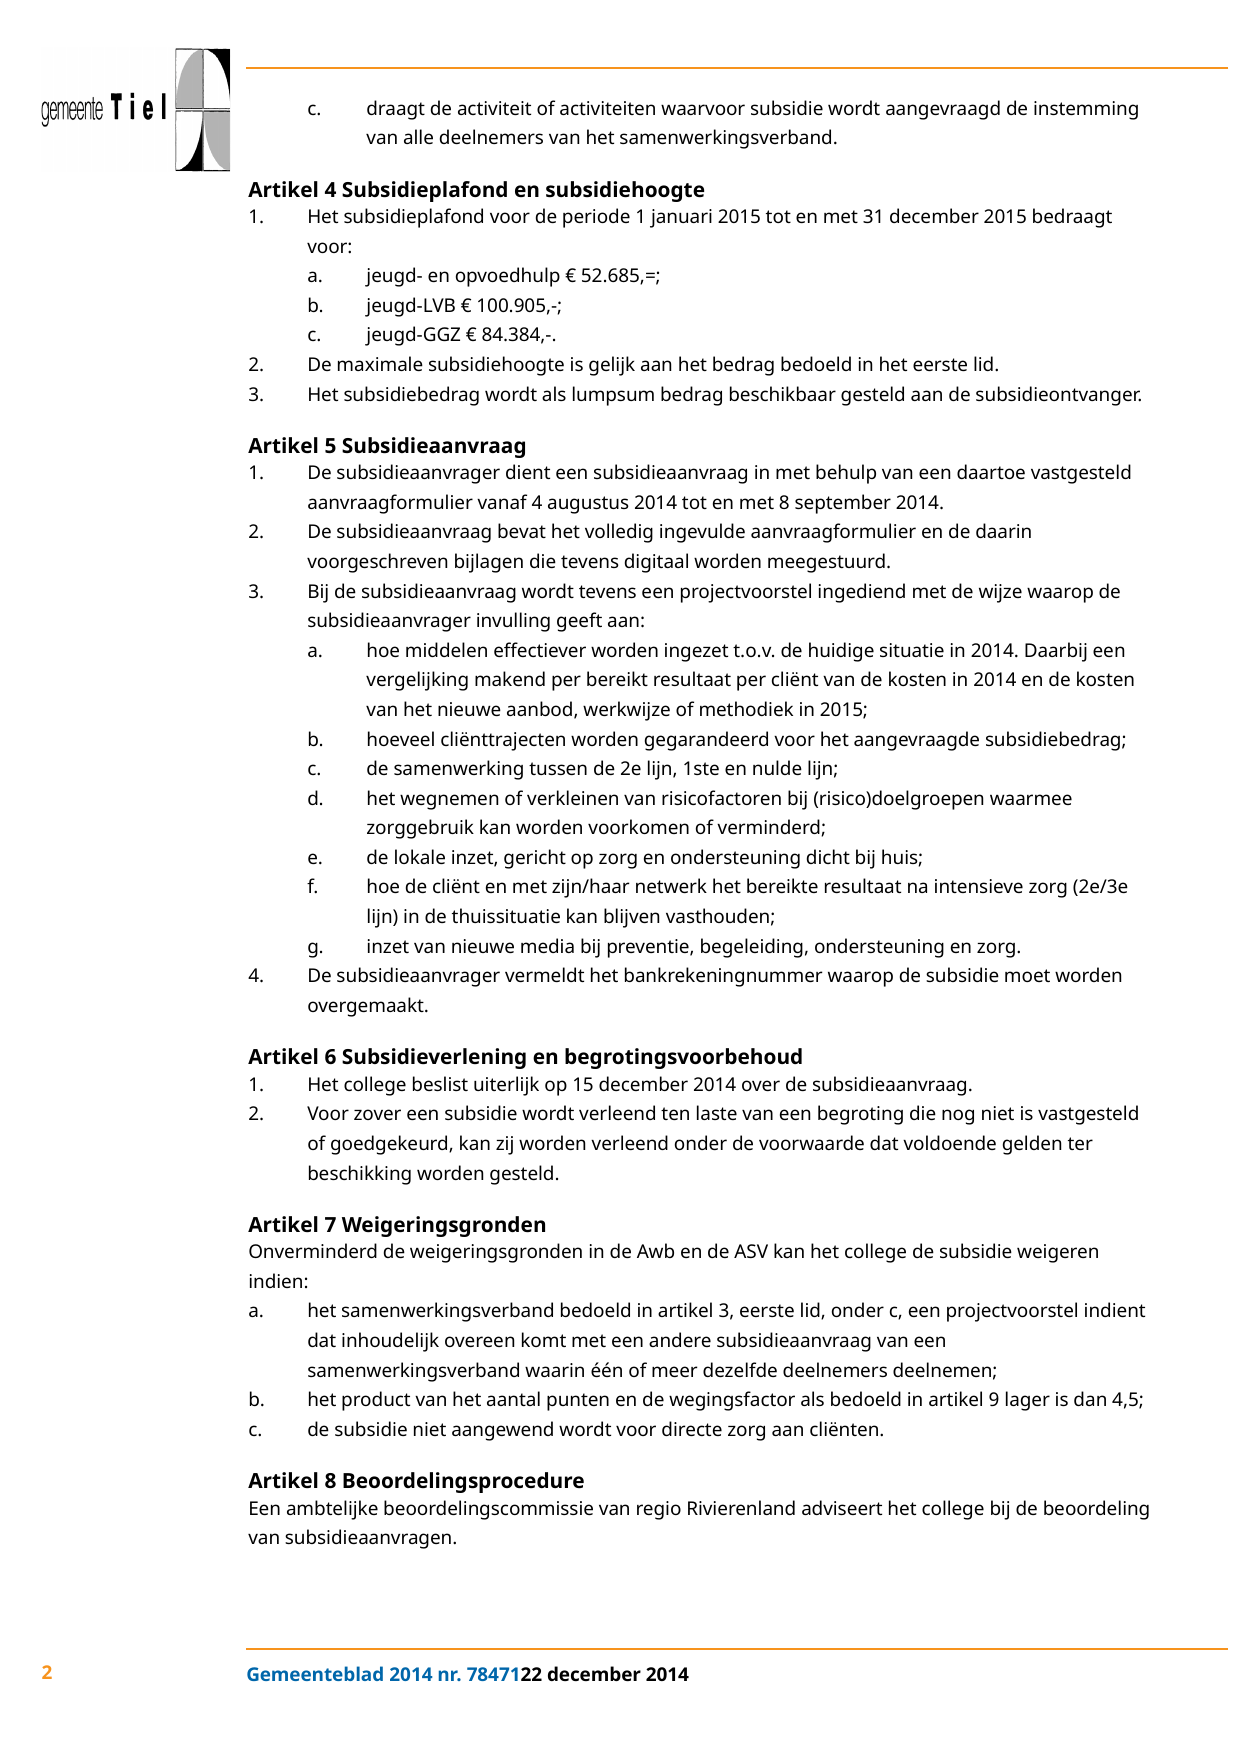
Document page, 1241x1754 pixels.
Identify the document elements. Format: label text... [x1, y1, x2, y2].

list het product van het aantal punten en de wegingsfactor als bedoeld in artikel 9 lager is dan 4,5; [248, 1386, 1152, 1412]
list hoeveel cliënttrajecten worden gegarandeerd voor het aangevraagde subsidiebedrag; [307, 726, 1152, 752]
text Artikel 8 Beoordelingsprocedure [248, 1466, 1152, 1495]
list draagt de activiteit of activiteiten waarvoor subsidie wordt aangevraagd de instemming van alle deelnemers van het samenwerkingsverband. [307, 95, 1152, 150]
text Artikel 7 Weigeringsgronden [248, 1210, 1152, 1238]
text Artikel 6 Subsidieverlening en begrotingsvoorbehoud [248, 1042, 1152, 1071]
list de subsidie niet aangewend wordt voor directe zorg aan cliënten. [248, 1416, 1152, 1442]
list Het college beslist uiterlijk op 15 december 2014 over de subsidieaanvraag. [248, 1071, 1152, 1097]
list de samenwerking tussen de 2e lijn, 1ste en nulde lijn; [307, 755, 1152, 781]
list Bij de subsidieaanvraag wordt tevens een projectvoorstel ingediend met de wijze waarop de subsidieaanvrager invulling geeft aan: [248, 578, 1152, 633]
list inzet van nieuwe media bij preventie, begeleiding, ondersteuning en zorg. [307, 933, 1152, 959]
text Artikel 5 Subsidieaanvraag [248, 431, 1152, 459]
list De subsidieaanvrager dient een subsidieaanvraag in met behulp van een daartoe vastgesteld aanvraagformulier vanaf 4 augustus 2014 tot en met 8 september 2014. [248, 459, 1152, 515]
list hoe middelen effectiever worden ingezet t.o.v. de huidige situatie in 2014. Daarbij een vergelijking makend per bereikt resultaat per cliënt van de kosten in 2014 en de kosten van het nieuwe aanbod, werkwijze of methodiek in 2015; [307, 637, 1152, 722]
text Artikel 4 Subsidieplafond en subsidiehoogte [248, 175, 1152, 203]
list De subsidieaanvrager vermeldt het bankrekeningnummer waarop de subsidie moet worden overgemaakt. [248, 962, 1152, 1018]
text Een ambtelijke beoordelingscommissie van regio Rivierenland adviseert het college bij de beoordeling van subsidieaanvragen. [248, 1495, 1152, 1550]
list Het subsidieplafond voor de periode 1 januari 2015 tot en met 31 december 2015 bedraagt voor: [248, 203, 1152, 258]
list de lokale inzet, gericht op zorg en ondersteuning dicht bij huis; [307, 844, 1152, 870]
list het samenwerkingsverband bedoeld in artikel 3, eerste lid, onder c, een projectvoorstel indient dat inhoudelijk overeen komt met een andere subsidieaanvraag van een samenwerkingsverband waarin één of meer dezelfde deelnemers deelnemen; [248, 1298, 1152, 1383]
picture [41, 47, 231, 172]
text Onverminderd de weigeringsgronden in de Awb en de ASV kan het college de subsidie weigeren indien: [248, 1238, 1152, 1294]
list Voor zover een subsidie wordt verleend ten laste van een begroting die nog niet is vastgesteld of goedgekeurd, kan zij worden verleend onder de voorwaarde dat voldoende gelden ter beschikking worden gesteld. [248, 1101, 1152, 1185]
list Het subsidiebedrag wordt als lumpsum bedrag beschikbaar gesteld aan de subsidieontvanger. [248, 381, 1152, 406]
list De maximale subsidiehoogte is gelijk aan het bedrag bedoeld in het eerste lid. [248, 351, 1152, 377]
list De subsidieaanvraag bevat het volledig ingevulde aanvraagformulier en de daarin voorgeschreven bijlagen die tevens digitaal worden meegestuurd. [248, 519, 1152, 574]
list het wegnemen of verkleinen van risicofactoren bij (risico)doelgroepen waarmee zorggebruik kan worden voorkomen of verminderd; [307, 785, 1152, 840]
list jeugd- en opvoedhulp € 52.685,=; [307, 262, 1152, 288]
list jeugd-LVB € 100.905,-; [307, 292, 1152, 318]
list jeugd-GGZ € 84.384,-. [307, 322, 1152, 347]
list hoe de cliënt en met zijn/haar netwerk het bereikte resultaat na intensieve zorg (2e/3e lijn) in de thuissituatie kan blijven vasthouden; [307, 874, 1152, 929]
